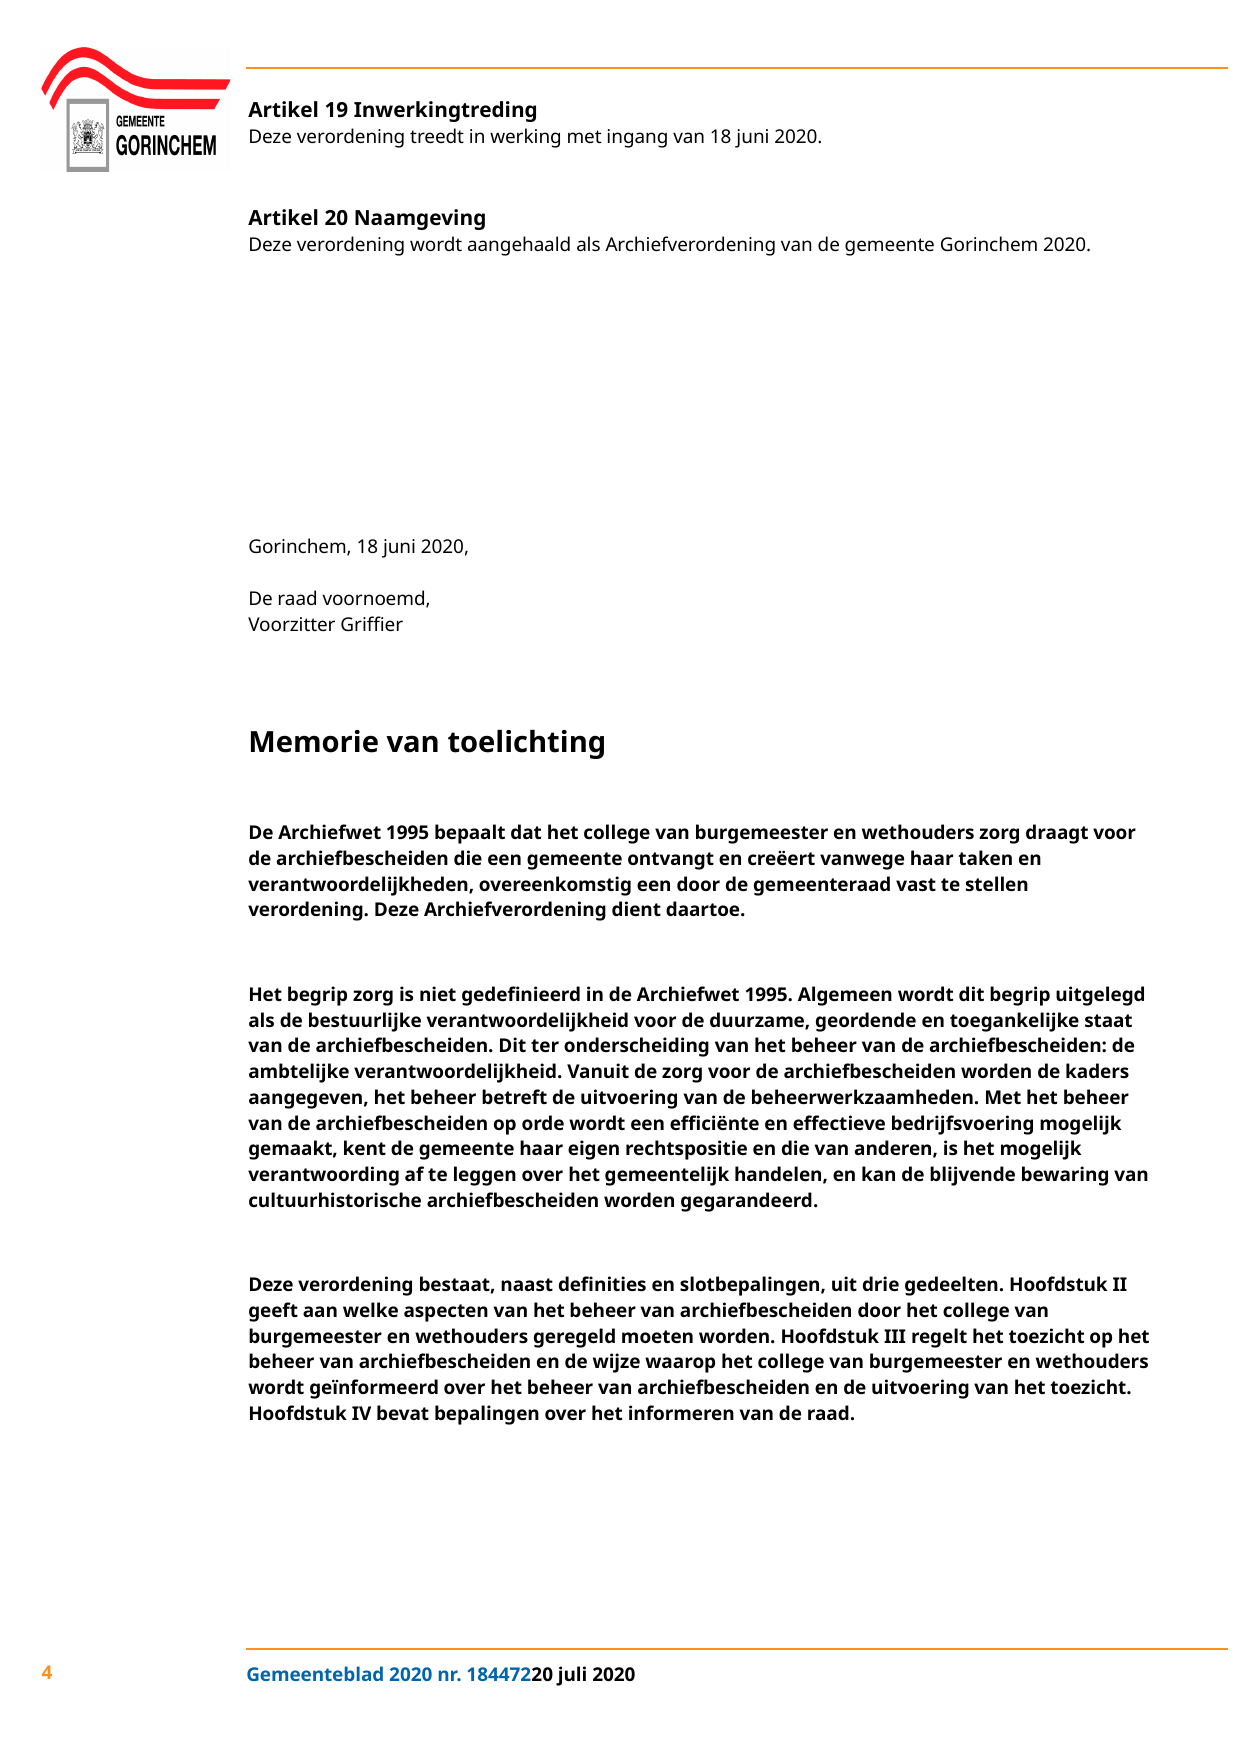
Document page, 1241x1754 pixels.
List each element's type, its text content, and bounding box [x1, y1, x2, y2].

text Deze verordening bestaat, naast definities en slotbepalingen, uit drie gedeelten. Hoofdstuk II geeft aan welke aspecten van het beheer van archiefbescheiden door het college van burgemeester en wethouders geregeld moeten worden. Hoofdstuk III regelt het toezicht op het beheer van archiefbescheiden en de wijze waarop het college van burgemeester en wethouders wordt geïnformeerd over het beheer van archiefbescheiden en de uitvoering van het toezicht. Hoofdstuk IV bevat bepalingen over het informeren van de raad. [248, 1271, 1152, 1426]
text Gorinchem, 18 juni 2020, [248, 534, 1152, 559]
text Artikel 20 Naamgeving [248, 203, 1152, 232]
text Deze verordening treedt in werking met ingang van 18 juni 2020. [248, 123, 1152, 149]
text Memorie van toelichting [248, 721, 1152, 761]
text De raad voornoemd, [248, 585, 1152, 611]
text Artikel 19 Inwerkingtreding [248, 95, 1152, 123]
picture [41, 47, 231, 172]
text De Archiefwet 1995 bepaalt dat het college van burgemeester en wethouders zorg draagt voor de archiefbescheiden die een gemeente ontvangt en creëert vanwege haar taken en verantwoordelijkheden, overeenkomstig een door de gemeenteraad vast te stellen verordening. Deze Archiefverordening dient daartoe. [248, 819, 1152, 922]
text Voorzitter Griffier [248, 611, 1152, 637]
text Deze verordening wordt aangehaald als Archiefverordening van de gemeente Gorinchem 2020. [248, 232, 1152, 257]
text Het begrip zorg is niet gedefinieerd in de Archiefwet 1995. Algemeen wordt dit begrip uitgelegd als de bestuurlijke verantwoordelijkheid voor de duurzame, geordende en toegankelijke staat van de archiefbescheiden. Dit ter onderscheiding van het beheer van de archiefbescheiden: de ambtelijke verantwoordelijkheid. Vanuit de zorg voor de archiefbescheiden worden de kaders aangegeven, het beheer betreft de uitvoering van de beheerwerkzaamheden. Met het beheer van de archiefbescheiden op orde wordt een efficiënte en effectieve bedrijfsvoering mogelijk gemaakt, kent de gemeente haar eigen rechtspositie en die van anderen, is het mogelijk verantwoording af te leggen over het gemeentelijk handelen, en kan de blijvende bewaring van cultuurhistorische archiefbescheiden worden gegarandeerd. [248, 981, 1152, 1213]
